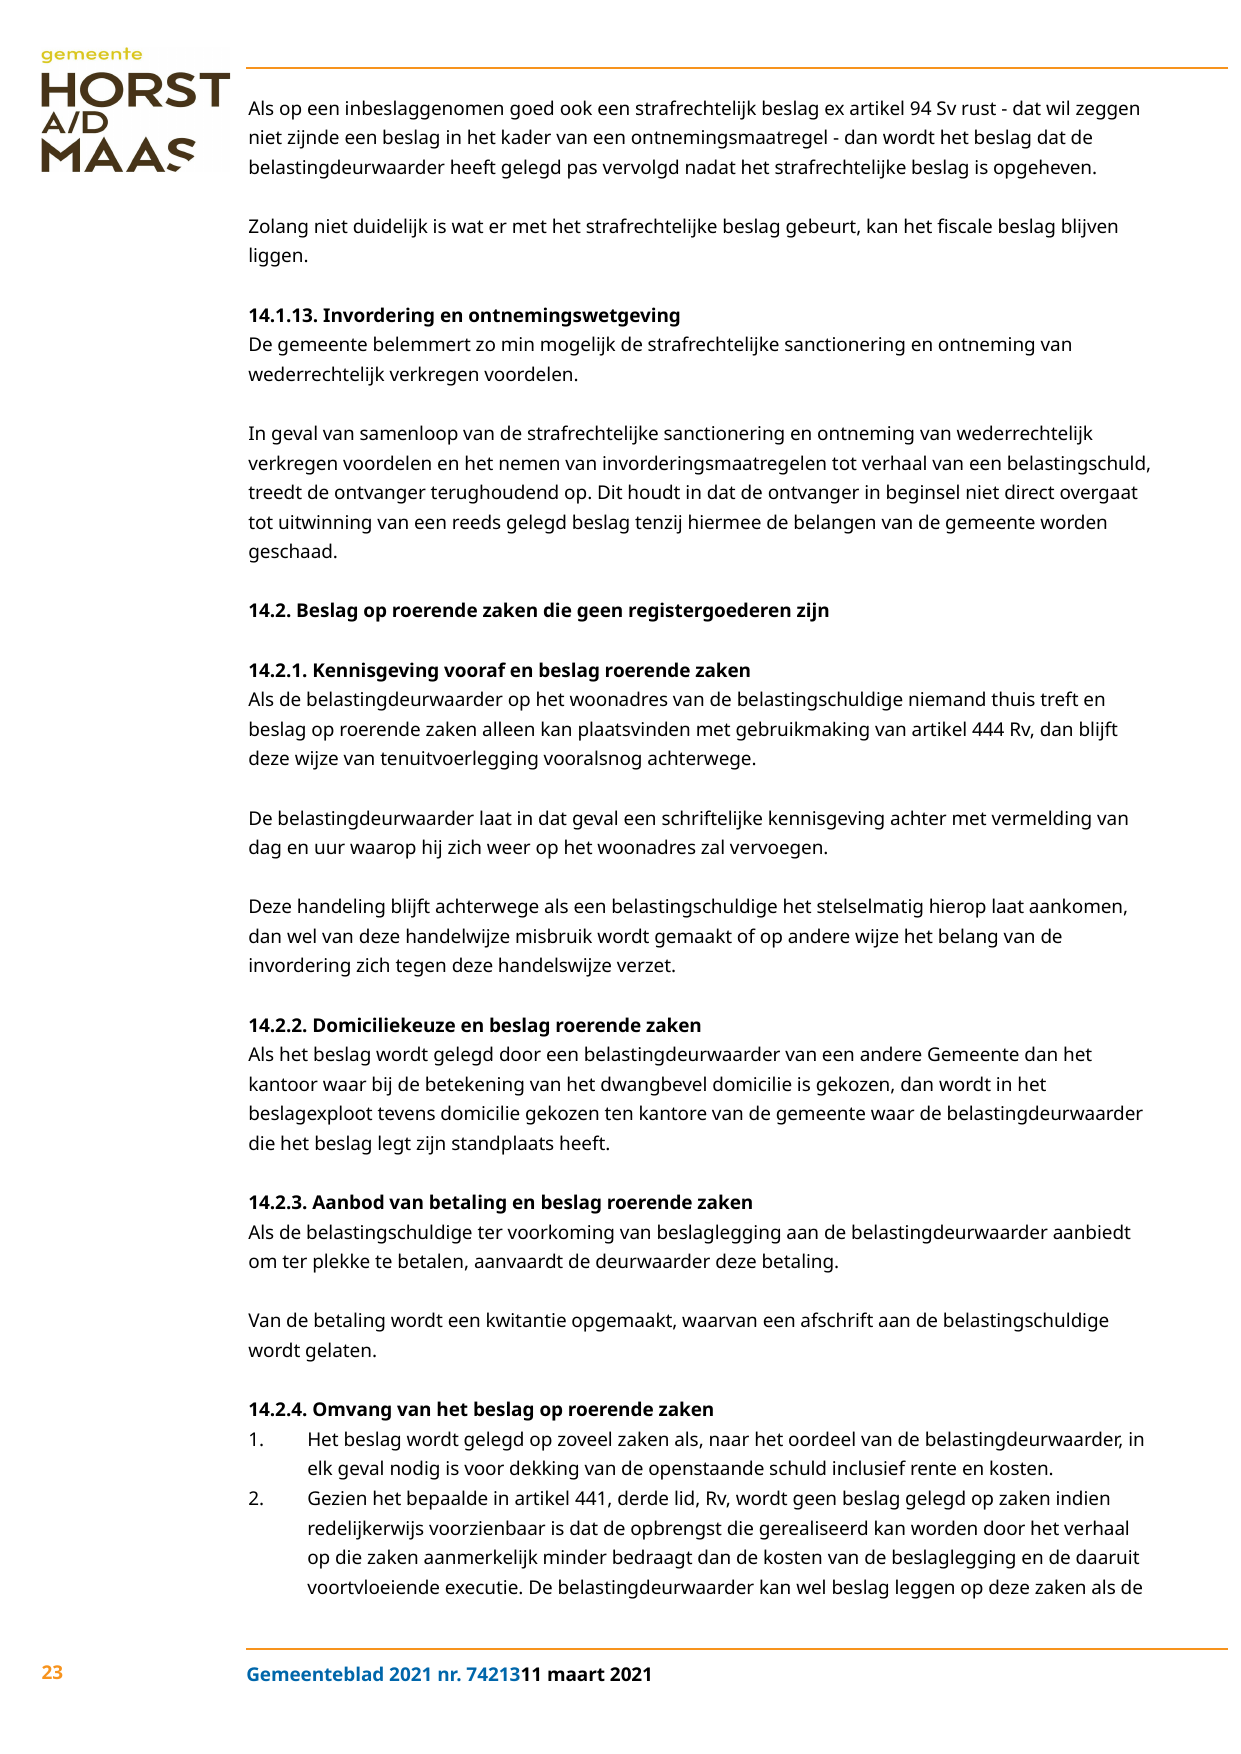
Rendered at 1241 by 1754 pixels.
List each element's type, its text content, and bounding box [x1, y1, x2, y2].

picture [41, 47, 231, 172]
list Gezien het bepaalde in artikel 441, derde lid, Rv, wordt geen beslag gelegd op zaken indien redelijkerwijs voorzienbaar is dat de opbrengst die gerealiseerd kan worden door het verhaal op die zaken aanmerkelijk minder bedraagt dan de kosten van de beslaglegging en de daaruit voortvloeiende executie. De belastingdeurwaarder kan wel beslag leggen op deze zaken als de [248, 1485, 1152, 1600]
text Als op een inbeslaggenomen goed ook een strafrechtelijk beslag ex artikel 94 Sv rust - dat wil zeggen niet zijnde een beslag in het kader van een ontnemingsmaatregel - dan wordt het beslag dat de belastingdeurwaarder heeft gelegd pas vervolgd nadat het strafrechtelijke beslag is opgeheven. [248, 95, 1152, 180]
text Van de betaling wordt een kwitantie opgemaakt, waarvan een afschrift aan de belastingschuldige wordt gelaten. [248, 1308, 1152, 1363]
text 14.2.1. Kennisgeving vooraf en beslag roerende zaken [248, 657, 1152, 683]
text Als de belastingschuldige ter voorkoming van beslaglegging aan de belastingdeurwaarder aanbiedt om ter plekke te betalen, aanvaardt de deurwaarder deze betaling. [248, 1219, 1152, 1274]
list Het beslag wordt gelegd op zoveel zaken als, naar het oordeel van de belastingdeurwaarder, in elk geval nodig is voor dekking van de openstaande schuld inclusief rente en kosten. [248, 1426, 1152, 1481]
text Als de belastingdeurwaarder op het woonadres van de belastingschuldige niemand thuis treft en beslag op roerende zaken alleen kan plaatsvinden met gebruikmaking van artikel 444 Rv, dan blijft deze wijze van tenuitvoerlegging vooralsnog achterwege. [248, 686, 1152, 771]
text 14.2. Beslag op roerende zaken die geen registergoederen zijn [248, 598, 1152, 623]
text Deze handeling blijft achterwege als een belastingschuldige het stelselmatig hierop laat aankomen, dan wel van deze handelwijze misbruik wordt gemaakt of op andere wijze het belang van de invordering zich tegen deze handelswijze verzet. [248, 893, 1152, 978]
text Zolang niet duidelijk is wat er met het strafrechtelijke beslag gebeurt, kan het fiscale beslag blijven liggen. [248, 213, 1152, 268]
text 14.2.2. Domiciliekeuze en beslag roerende zaken [248, 1012, 1152, 1038]
text In geval van samenloop van de strafrechtelijke sanctionering en ontneming van wederrechtelijk verkregen voordelen en het nemen van invorderingsmaatregelen tot verhaal van een belastingschuld, treedt de ontvanger terughoudend op. Dit houdt in dat de ontvanger in beginsel niet direct overgaat tot uitwinning van een reeds gelegd beslag tenzij hiermee de belangen van de gemeente worden geschaad. [248, 420, 1152, 564]
text De belastingdeurwaarder laat in dat geval een schriftelijke kennisgeving achter met vermelding van dag en uur waarop hij zich weer op het woonadres zal vervoegen. [248, 805, 1152, 860]
text 14.1.13. Invordering en ontnemingswetgeving [248, 302, 1152, 328]
text Als het beslag wordt gelegd door een belastingdeurwaarder van een andere Gemeente dan het kantoor waar bij de betekening van het dwangbevel domicilie is gekozen, dan wordt in het beslagexploot tevens domicilie gekozen ten kantore van de gemeente waar de belastingdeurwaarder die het beslag legt zijn standplaats heeft. [248, 1041, 1152, 1156]
text De gemeente belemmert zo min mogelijk de strafrechtelijke sanctionering en ontneming van wederrechtelijk verkregen voordelen. [248, 331, 1152, 387]
text 14.2.4. Omvang van het beslag op roerende zaken [248, 1396, 1152, 1422]
text 14.2.3. Aanbod van betaling en beslag roerende zaken [248, 1189, 1152, 1215]
